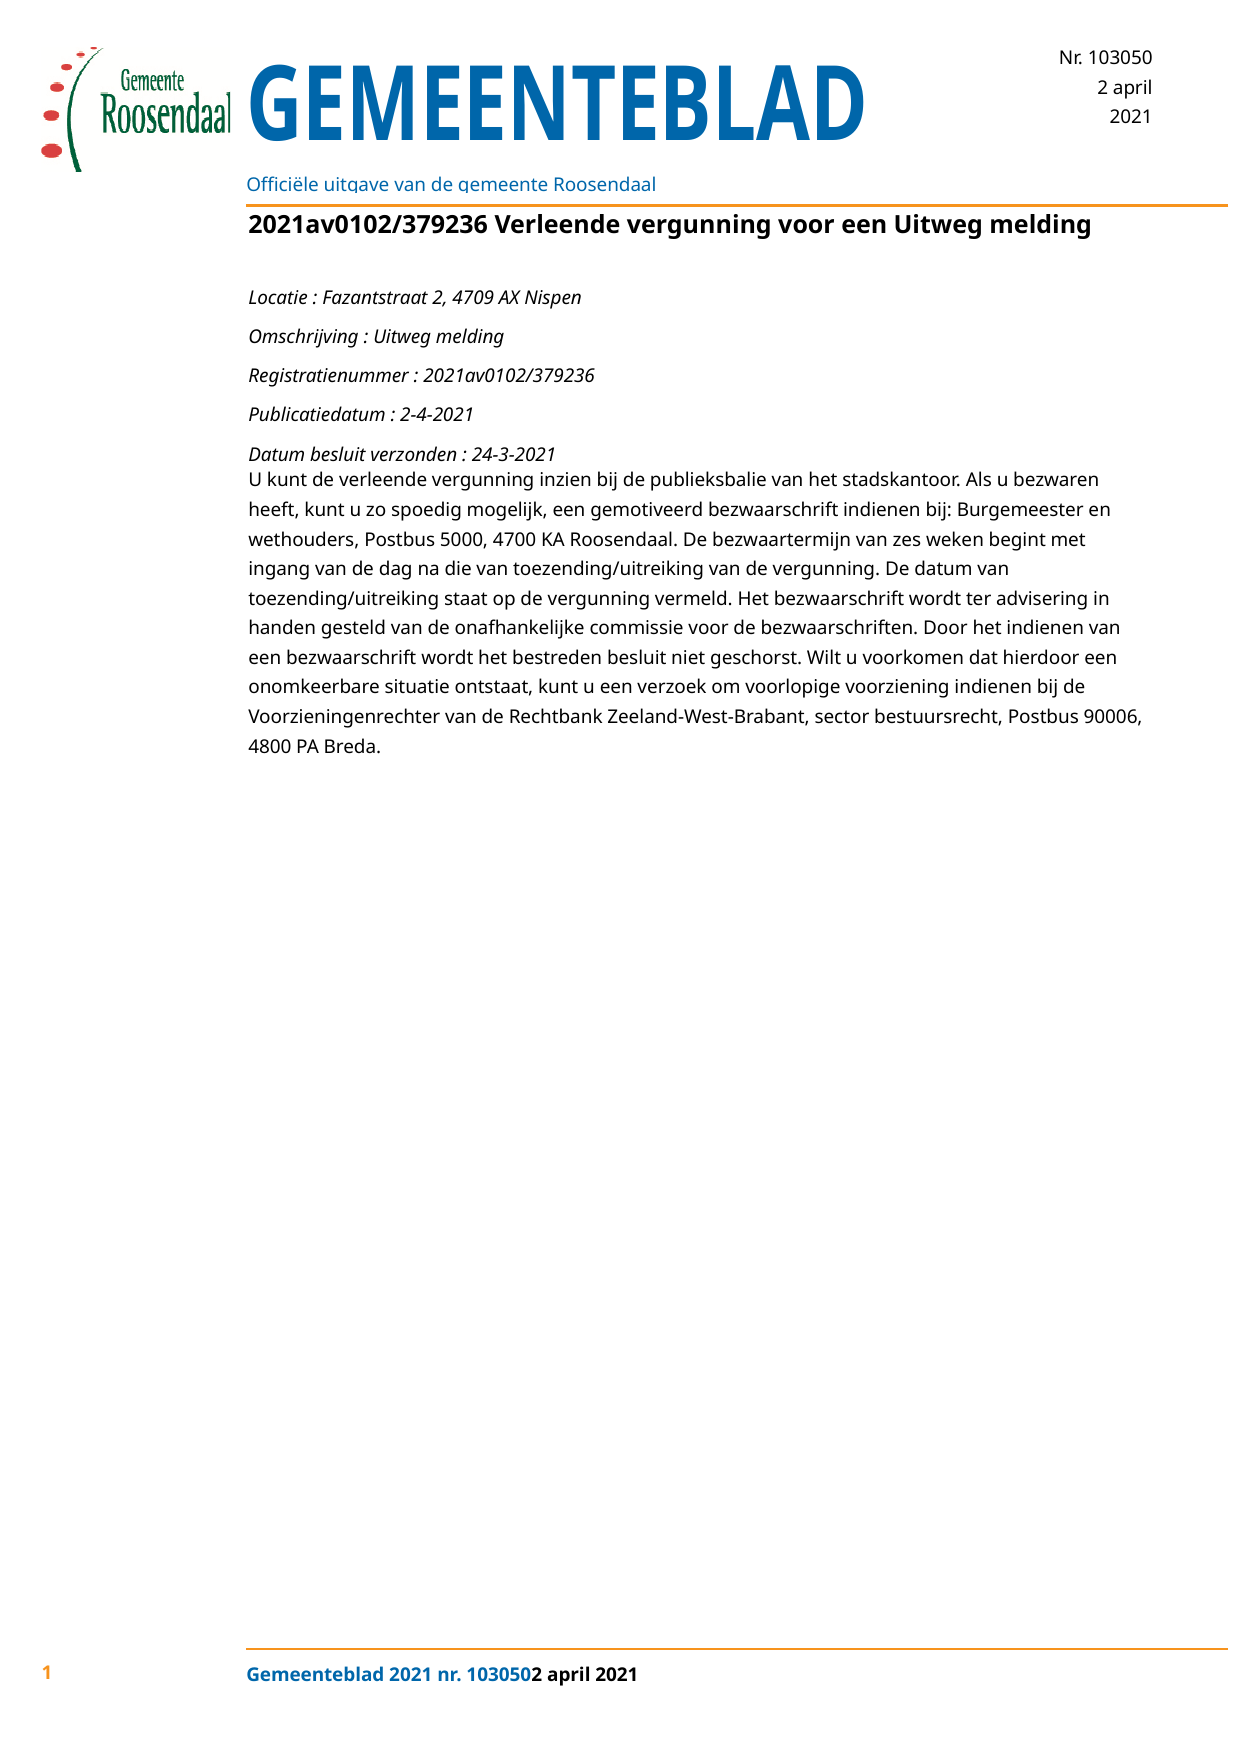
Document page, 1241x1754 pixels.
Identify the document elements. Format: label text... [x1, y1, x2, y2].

text Datum besluit verzonden : 24-3-2021 [248, 441, 1152, 467]
text Publicatiedatum : 2-4-2021 [248, 402, 1152, 427]
text Registratienummer : 2021av0102/379236 [248, 362, 1152, 388]
text Locatie : Fazantstraat 2, 4709 AX Nispen [248, 284, 1152, 309]
text U kunt de verleende vergunning inzien bij de publieksbalie van het stadskantoor. Als u bezwaren heeft, kunt u zo spoedig mogelijk, een gemotiveerd bezwaarschrift indienen bij: Burgemeester en wethouders, Postbus 5000, 4700 KA Roosendaal. De bezwaartermijn van zes weken begint met ingang van de dag na die van toezending/uitreiking van de vergunning. De datum van toezending/uitreiking staat op de vergunning vermeld. Het bezwaarschrift wordt ter advisering in handen gesteld van de onafhankelijke commissie voor de bezwaarschriften. Door het indienen van een bezwaarschrift wordt het bestreden besluit niet geschorst. Wilt u voorkomen dat hierdoor een onomkeerbare situatie ontstaat, kunt u een verzoek om voorlopige voorziening indienen bij de Voorzieningenrechter van de Rechtbank Zeeland-West-Brabant, sector bestuursrecht, Postbus 90006, 4800 PA Breda. [248, 467, 1152, 759]
picture [41, 47, 231, 172]
text 2021av0102/379236 Verleende vergunning voor een Uitweg melding [248, 207, 1152, 241]
text Omschrijving : Uitweg melding [248, 323, 1152, 349]
